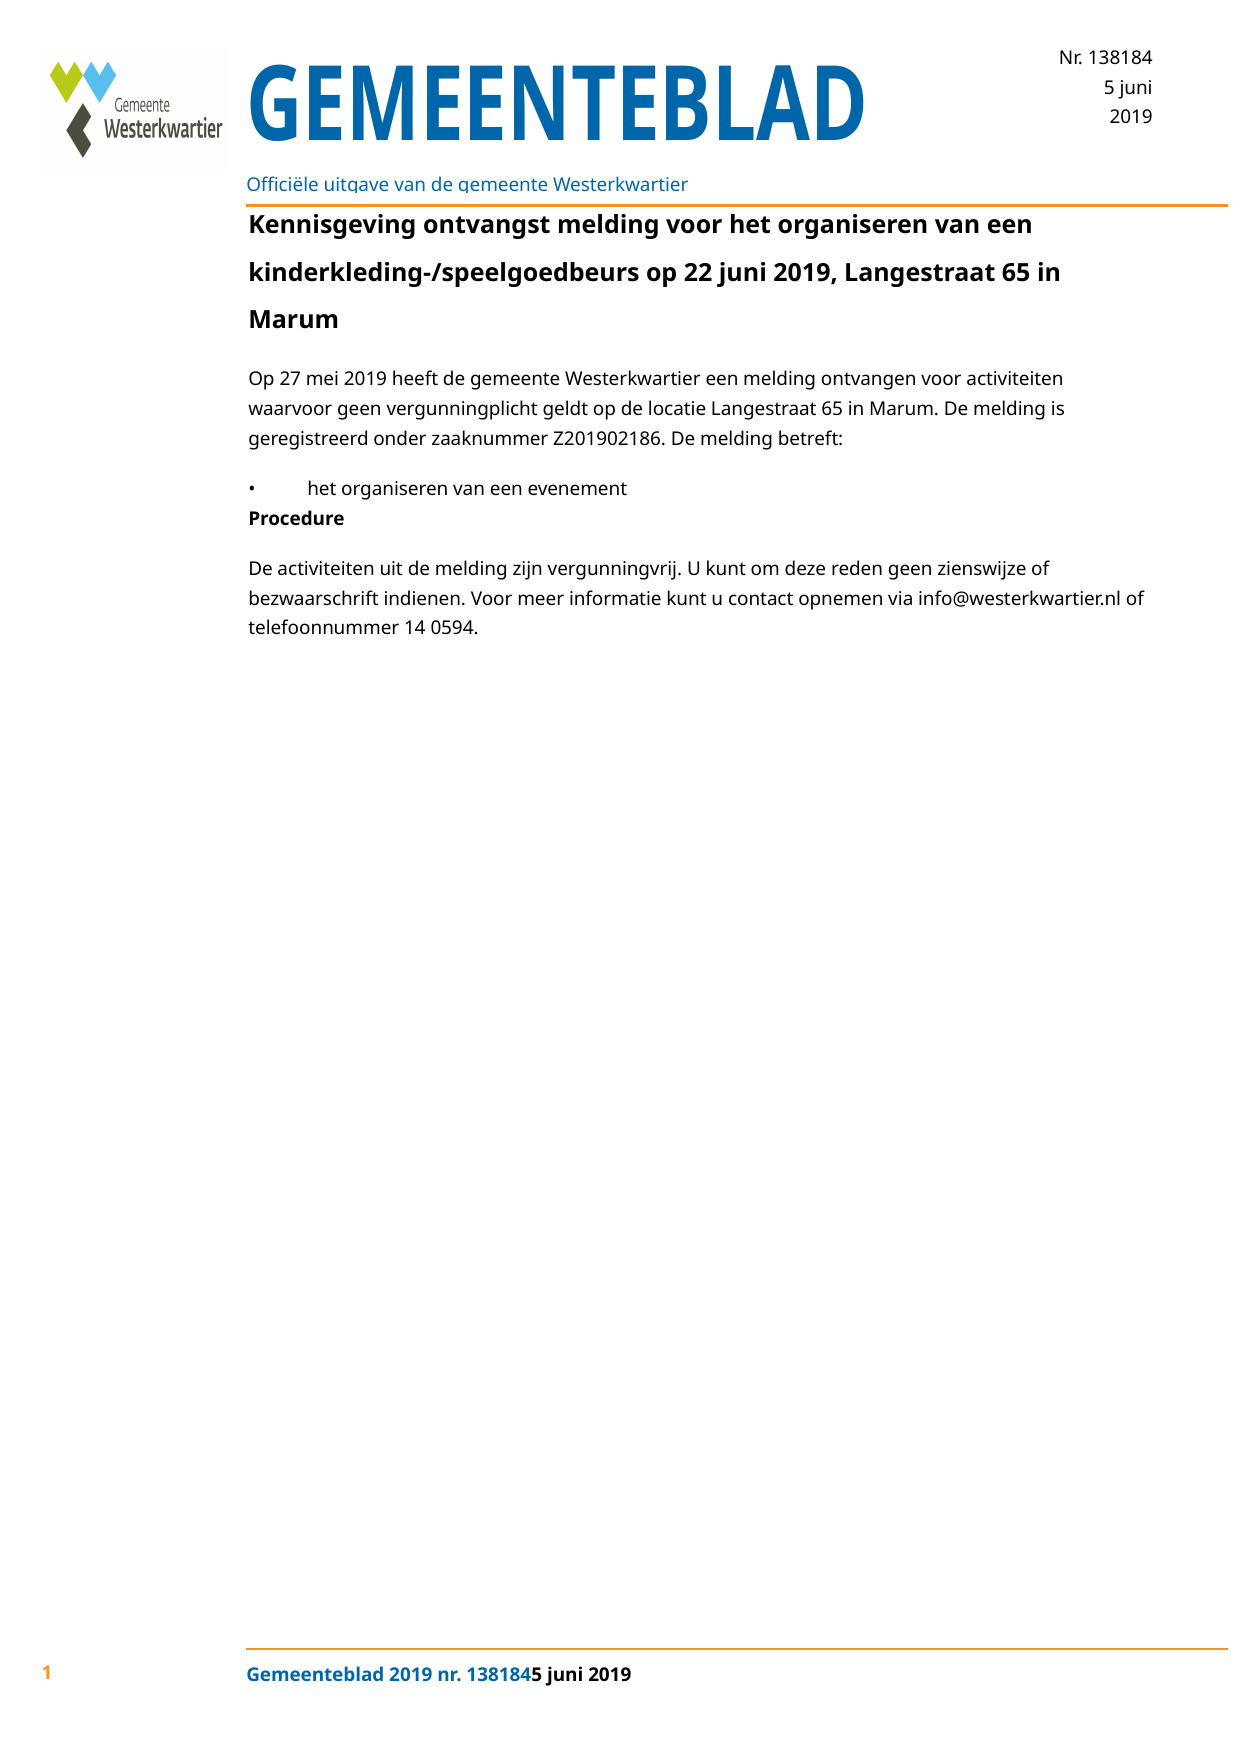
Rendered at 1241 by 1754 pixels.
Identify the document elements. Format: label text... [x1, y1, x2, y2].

text Op 27 mei 2019 heeft de gemeente Westerkwartier een melding ontvangen voor activiteiten waarvoor geen vergunningplicht geldt op de locatie Langestraat 65 in Marum. De melding is geregistreerd onder zaaknummer Z201902186. De melding betreft: [248, 366, 1152, 450]
text Procedure [248, 505, 1152, 530]
text Kennisgeving ontvangst melding voor het organiseren van een kinderkleding-/speelgoedbeurs op 22 juni 2019, Langestraat 65 in Marum [248, 207, 1152, 336]
picture [41, 47, 231, 172]
list het organiseren van een evenement [248, 475, 1152, 501]
text De activiteiten uit de melding zijn vergunningvrij. U kunt om deze reden geen zienswijze of bezwaarschrift indienen. Voor meer informatie kunt u contact opnemen via info@westerkwartier.nl of telefoonnummer 14 0594. [248, 555, 1152, 640]
